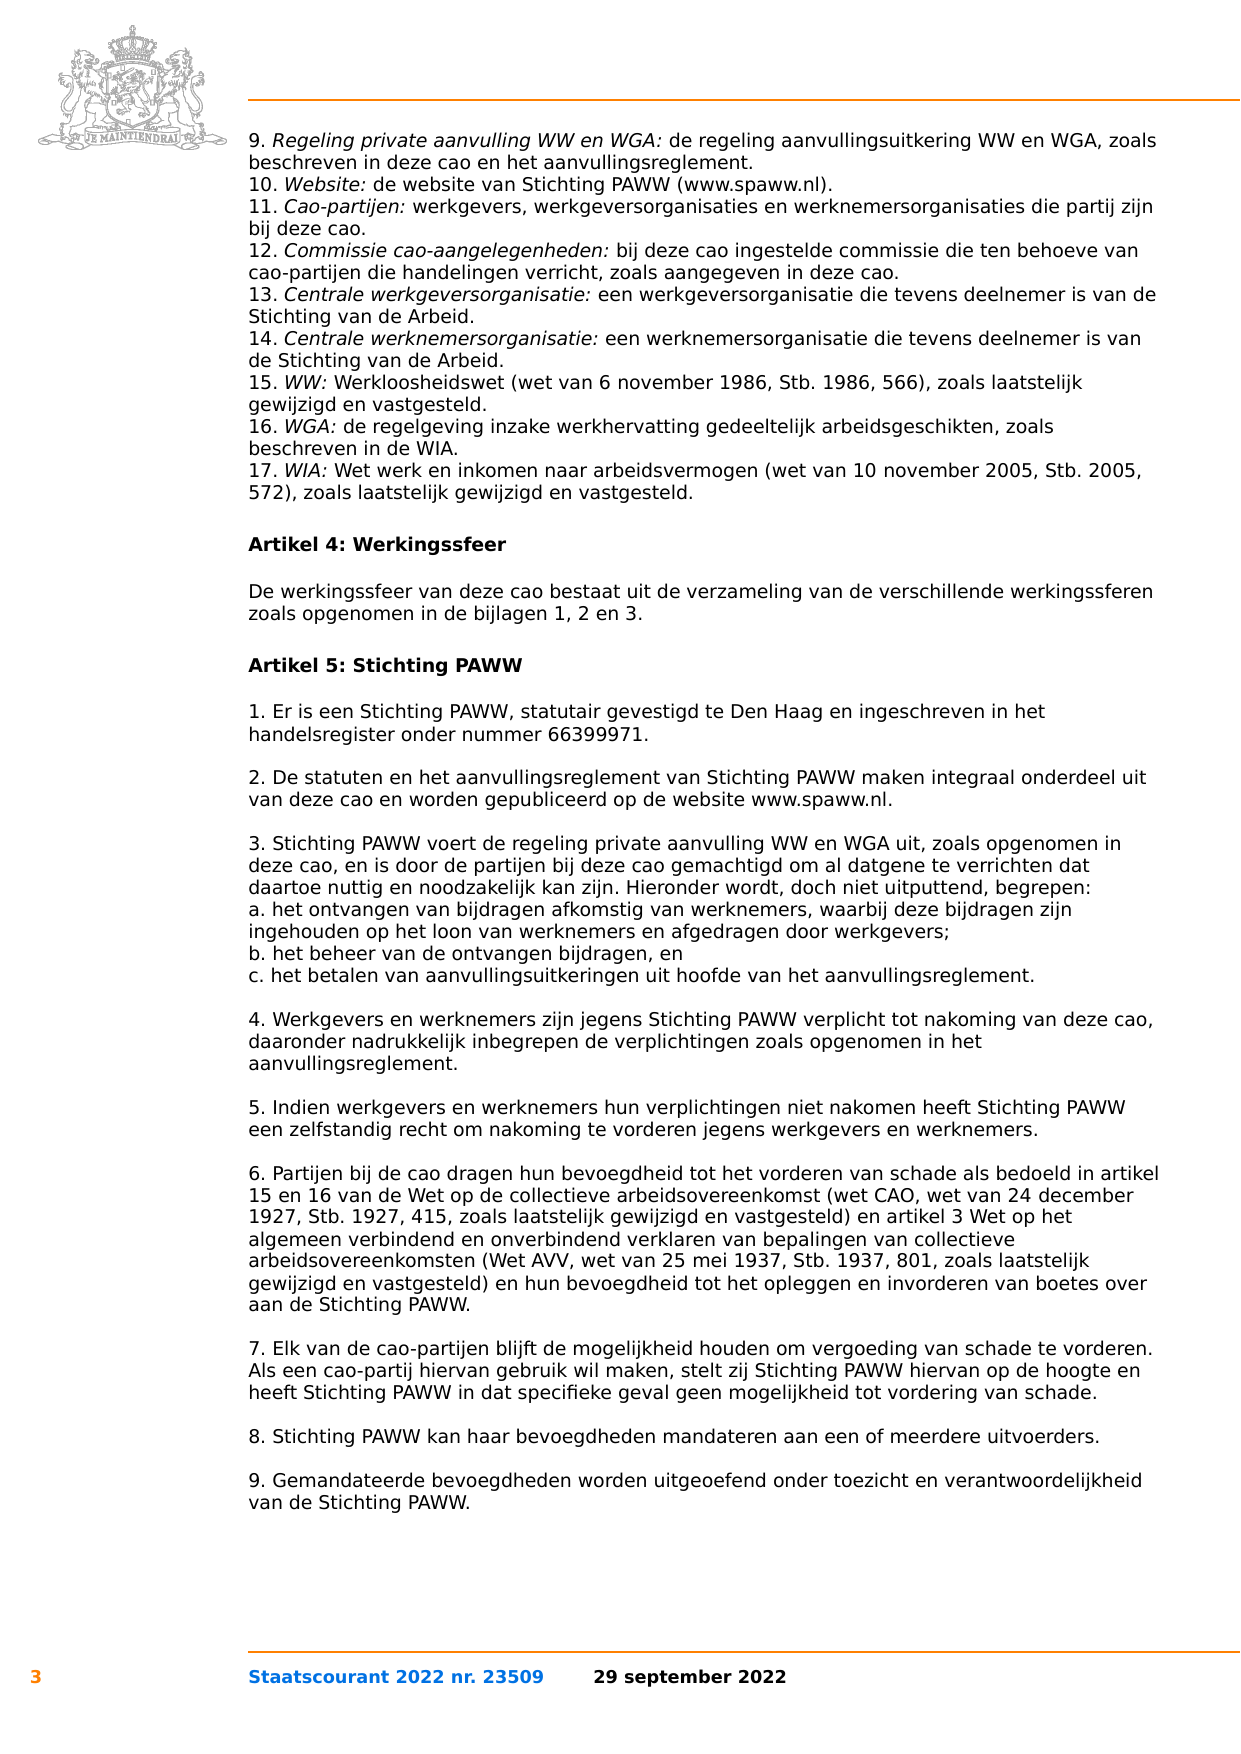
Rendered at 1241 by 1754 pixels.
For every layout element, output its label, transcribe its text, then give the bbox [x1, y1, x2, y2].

text 6. Partijen bij de cao dragen hun bevoegdheid tot het vorderen van schade als bedoeld in artikel 15 en 16 van de Wet op de collectieve arbeidsovereenkomst (wet CAO, wet van 24 december 1927, Stb. 1927, 415, zoals laatstelijk gewijzigd en vastgesteld) en artikel 3 Wet op het algemeen verbindend en onverbindend verklaren van bepalingen van collectieve arbeidsovereenkomsten (Wet AVV, wet van 25 mei 1937, Stb. 1937, 801, zoals laatstelijk gewijzigd en vastgesteld) en hun bevoegdheid tot het opleggen en invorderen van boetes over aan de Stichting PAWW. [248, 1162, 1163, 1316]
text 9. Regeling private aanvulling WW en WGA: de regeling aanvullingsuitkering WW en WGA, zoals beschreven in deze cao en het aanvullingsreglement. [248, 130, 1163, 174]
text a. het ontvangen van bijdragen afkomstig van werknemers, waarbij deze bijdragen zijn ingehouden op het loon van werknemers en afgedragen door werkgevers; [248, 899, 1163, 943]
text 2. De statuten en het aanvullingsreglement van Stichting PAWW maken integraal onderdeel uit van deze cao en worden gepubliceerd op de website www.spaww.nl. [248, 767, 1163, 811]
subtitle Artikel 4: Werkingssfeer [248, 533, 1163, 556]
subtitle Artikel 5: Stichting PAWW [248, 654, 1163, 676]
text 14. Centrale werknemersorganisatie: een werknemersorganisatie die tevens deelnemer is van de Stichting van de Arbeid. [248, 328, 1163, 372]
text 5. Indien werkgevers en werknemers hun verplichtingen niet nakomen heeft Stichting PAWW een zelfstandig recht om nakoming te vorderen jegens werkgevers en werknemers. [248, 1097, 1163, 1141]
text 12. Commissie cao-aangelegenheden: bij deze cao ingestelde commissie die ten behoeve van cao-partijen die handelingen verricht, zoals aangegeven in deze cao. [248, 240, 1163, 284]
picture [38, 25, 227, 150]
text 13. Centrale werkgeversorganisatie: een werkgeversorganisatie die tevens deelnemer is van de Stichting van de Arbeid. [248, 284, 1163, 328]
text c. het betalen van aanvullingsuitkeringen uit hoofde van het aanvullingsreglement. [248, 965, 1163, 987]
text 11. Cao-partijen: werkgevers, werkgeversorganisaties en werknemersorganisaties die partij zijn bij deze cao. [248, 196, 1163, 240]
text 3. Stichting PAWW voert de regeling private aanvulling WW en WGA uit, zoals opgenomen in deze cao, en is door de partijen bij deze cao gemachtigd om al datgene te verrichten dat daartoe nuttig en noodzakelijk kan zijn. Hieronder wordt, doch niet uitputtend, begrepen: [248, 833, 1163, 899]
text 4. Werkgevers en werknemers zijn jegens Stichting PAWW verplicht tot nakoming van deze cao, daaronder nadrukkelijk inbegrepen de verplichtingen zoals opgenomen in het aanvullingsreglement. [248, 1009, 1163, 1075]
text 16. WGA: de regelgeving inzake werkhervatting gedeeltelijk arbeidsgeschikten, zoals beschreven in de WIA. [248, 416, 1163, 459]
text 10. Website: de website van Stichting PAWW (www.spaww.nl). [248, 174, 1163, 196]
text 15. WW: Werkloosheidswet (wet van 6 november 1986, Stb. 1986, 566), zoals laatstelijk gewijzigd en vastgesteld. [248, 372, 1163, 416]
text b. het beheer van de ontvangen bijdragen, en [248, 943, 1163, 965]
text De werkingssfeer van deze cao bestaat uit de verzameling van de verschillende werkingssferen zoals opgenomen in de bijlagen 1, 2 en 3. [248, 581, 1163, 624]
text 9. Gemandateerde bevoegdheden worden uitgeoefend onder toezicht en verantwoordelijkheid van de Stichting PAWW. [248, 1470, 1163, 1514]
text 8. Stichting PAWW kan haar bevoegdheden mandateren aan een of meerdere uitvoerders. [248, 1426, 1163, 1448]
text 7. Elk van de cao-partijen blijft de mogelijkheid houden om vergoeding van schade te vorderen. Als een cao-partij hiervan gebruik wil maken, stelt zij Stichting PAWW hiervan op de hoogte en heeft Stichting PAWW in dat specifieke geval geen mogelijkheid tot vordering van schade. [248, 1338, 1163, 1404]
text 1. Er is een Stichting PAWW, statutair gevestigd te Den Haag en ingeschreven in het handelsregister onder nummer 66399971. [248, 701, 1163, 745]
text 17. WIA: Wet werk en inkomen naar arbeidsvermogen (wet van 10 november 2005, Stb. 2005, 572), zoals laatstelijk gewijzigd en vastgesteld. [248, 459, 1163, 503]
